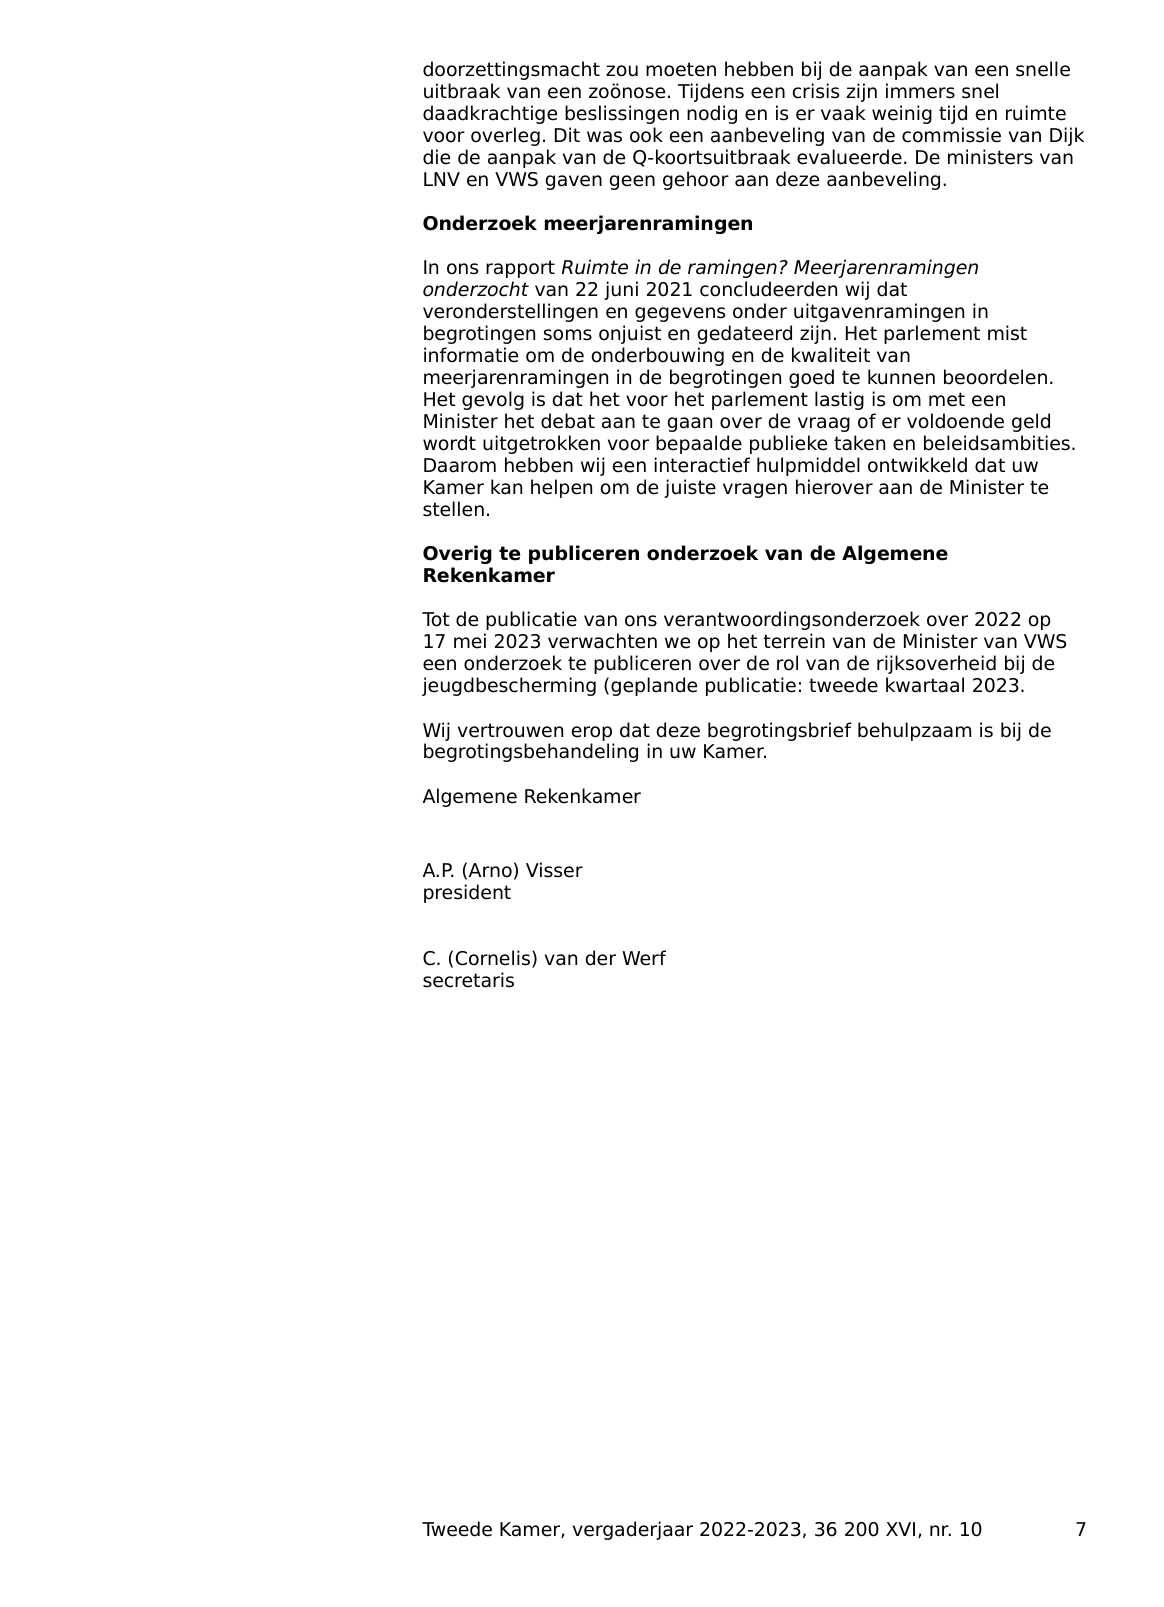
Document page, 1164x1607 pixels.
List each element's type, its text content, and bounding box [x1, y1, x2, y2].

subtitle Overig te publiceren onderzoek van de Algemene Rekenkamer [422, 543, 1087, 587]
subtitle Onderzoek meerjarenramingen [422, 213, 1087, 235]
text C. (Cornelis) van der Werf secretaris [422, 926, 1087, 992]
text Wij vertrouwen erop dat deze begrotingsbrief behulpzaam is bij de begrotingsbehandeling in uw Kamer. [422, 719, 1087, 763]
text Tot de publicatie van ons verantwoordingsonderzoek over 2022 op 17 mei 2023 verwachten we op het terrein van de Minister van VWS een onderzoek te publiceren over de rol van de rijksoverheid bij de jeugdbescherming (geplande publicatie: tweede kwartaal 2023. [422, 609, 1087, 697]
text Algemene Rekenkamer [422, 786, 1087, 808]
text In ons rapport Ruimte in de ramingen? Meerjarenramingen onderzocht van 22 juni 2021 concludeerden wij dat veronderstellingen en gegevens onder uitgavenramingen in begrotingen soms onjuist en gedateerd zijn. Het parlement mist informatie om de onderbouwing en de kwaliteit van meerjarenramingen in de begrotingen goed te kunnen beoordelen. Het gevolg is dat het voor het parlement lastig is om met een Minister het debat aan te gaan over de vraag of er voldoende geld wordt uitgetrokken voor bepaalde publieke taken en beleidsambities. Daarom hebben wij een interactief hulpmiddel ontwikkeld dat uw Kamer kan helpen om de juiste vragen hierover aan de Minister te stellen. [422, 257, 1087, 521]
text doorzettingsmacht zou moeten hebben bij de aanpak van een snelle uitbraak van een zoönose. Tijdens een crisis zijn immers snel daadkrachtige beslissingen nodig en is er vaak weinig tijd en ruimte voor overleg. Dit was ook een aanbeveling van de commissie van Dijk die de aanpak van de Q-koortsuitbraak evalueerde. De ministers van LNV en VWS gaven geen gehoor aan deze aanbeveling. [422, 59, 1087, 191]
text A.P. (Arno) Visser president [422, 838, 1087, 903]
